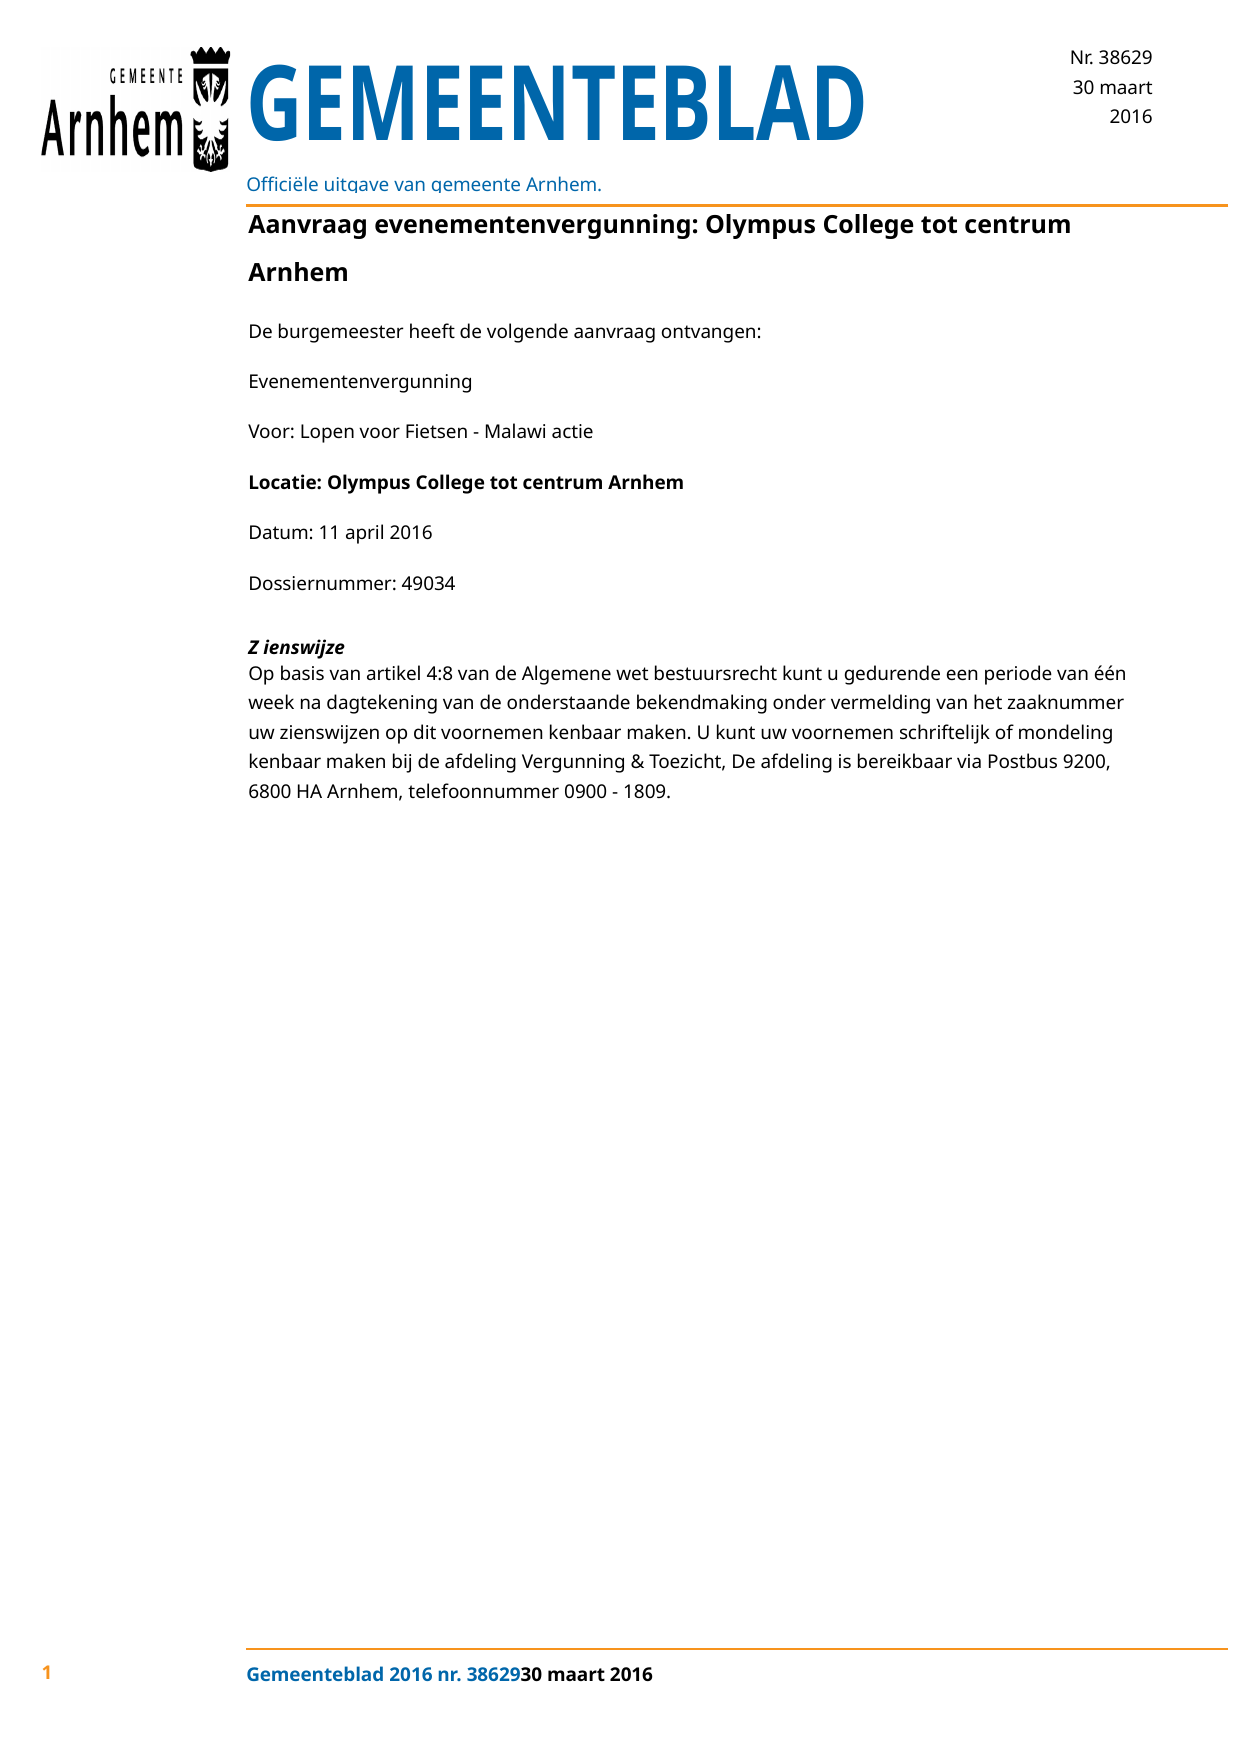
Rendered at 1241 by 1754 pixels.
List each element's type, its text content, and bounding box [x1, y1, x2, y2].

text De burgemeester heeft de volgende aanvraag ontvangen: [248, 318, 1152, 344]
text Op basis van artikel 4:8 van de Algemene wet bestuursrecht kunt u gedurende een periode van één week na dagtekening van de onderstaande bekendmaking onder vermelding van het zaaknummer uw zienswijzen op dit voornemen kenbaar maken. U kunt uw voornemen schriftelijk of mondeling kenbaar maken bij de afdeling Vergunning & Toezicht, De afdeling is bereikbaar via Postbus 9200, 6800 HA Arnhem, telefoonnummer 0900 - 1809. [248, 660, 1152, 804]
text Aanvraag evenementenvergunning: Olympus College tot centrum Arnhem [248, 207, 1152, 288]
text Dossiernummer: 49034 [248, 570, 1152, 596]
text Locatie: Olympus College tot centrum Arnhem [248, 469, 1152, 495]
picture [41, 47, 231, 172]
text Datum: 11 april 2016 [248, 519, 1152, 545]
text Z ienswijze [248, 634, 1152, 660]
text Voor: Lopen voor Fietsen - Malawi actie [248, 419, 1152, 444]
text Evenementenvergunning [248, 368, 1152, 394]
